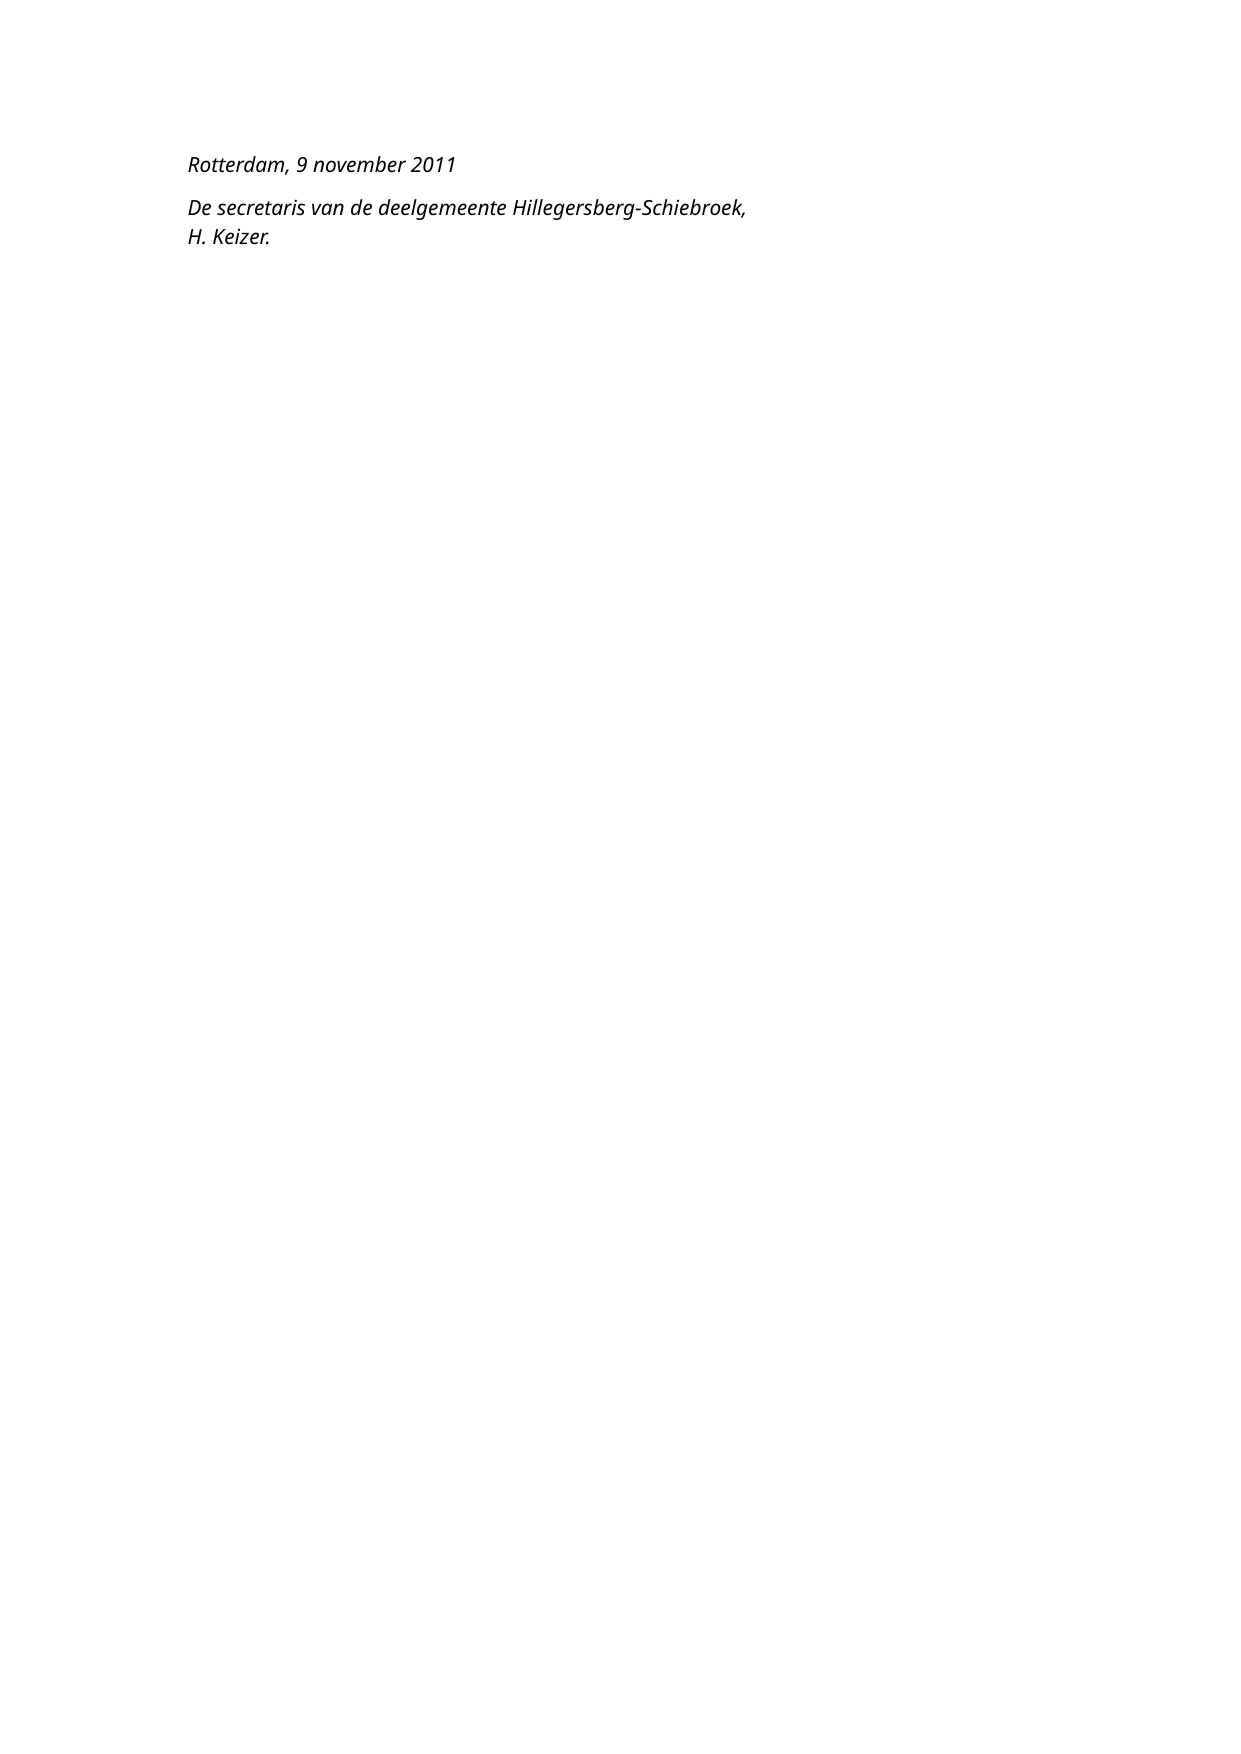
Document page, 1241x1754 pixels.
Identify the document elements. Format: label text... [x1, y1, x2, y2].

text Rotterdam, 9 november 2011 [187, 150, 1053, 178]
text De secretaris van de deelgemeente Hillegersberg-Schiebroek, [187, 193, 1053, 222]
text H. Keizer. [187, 222, 1053, 250]
